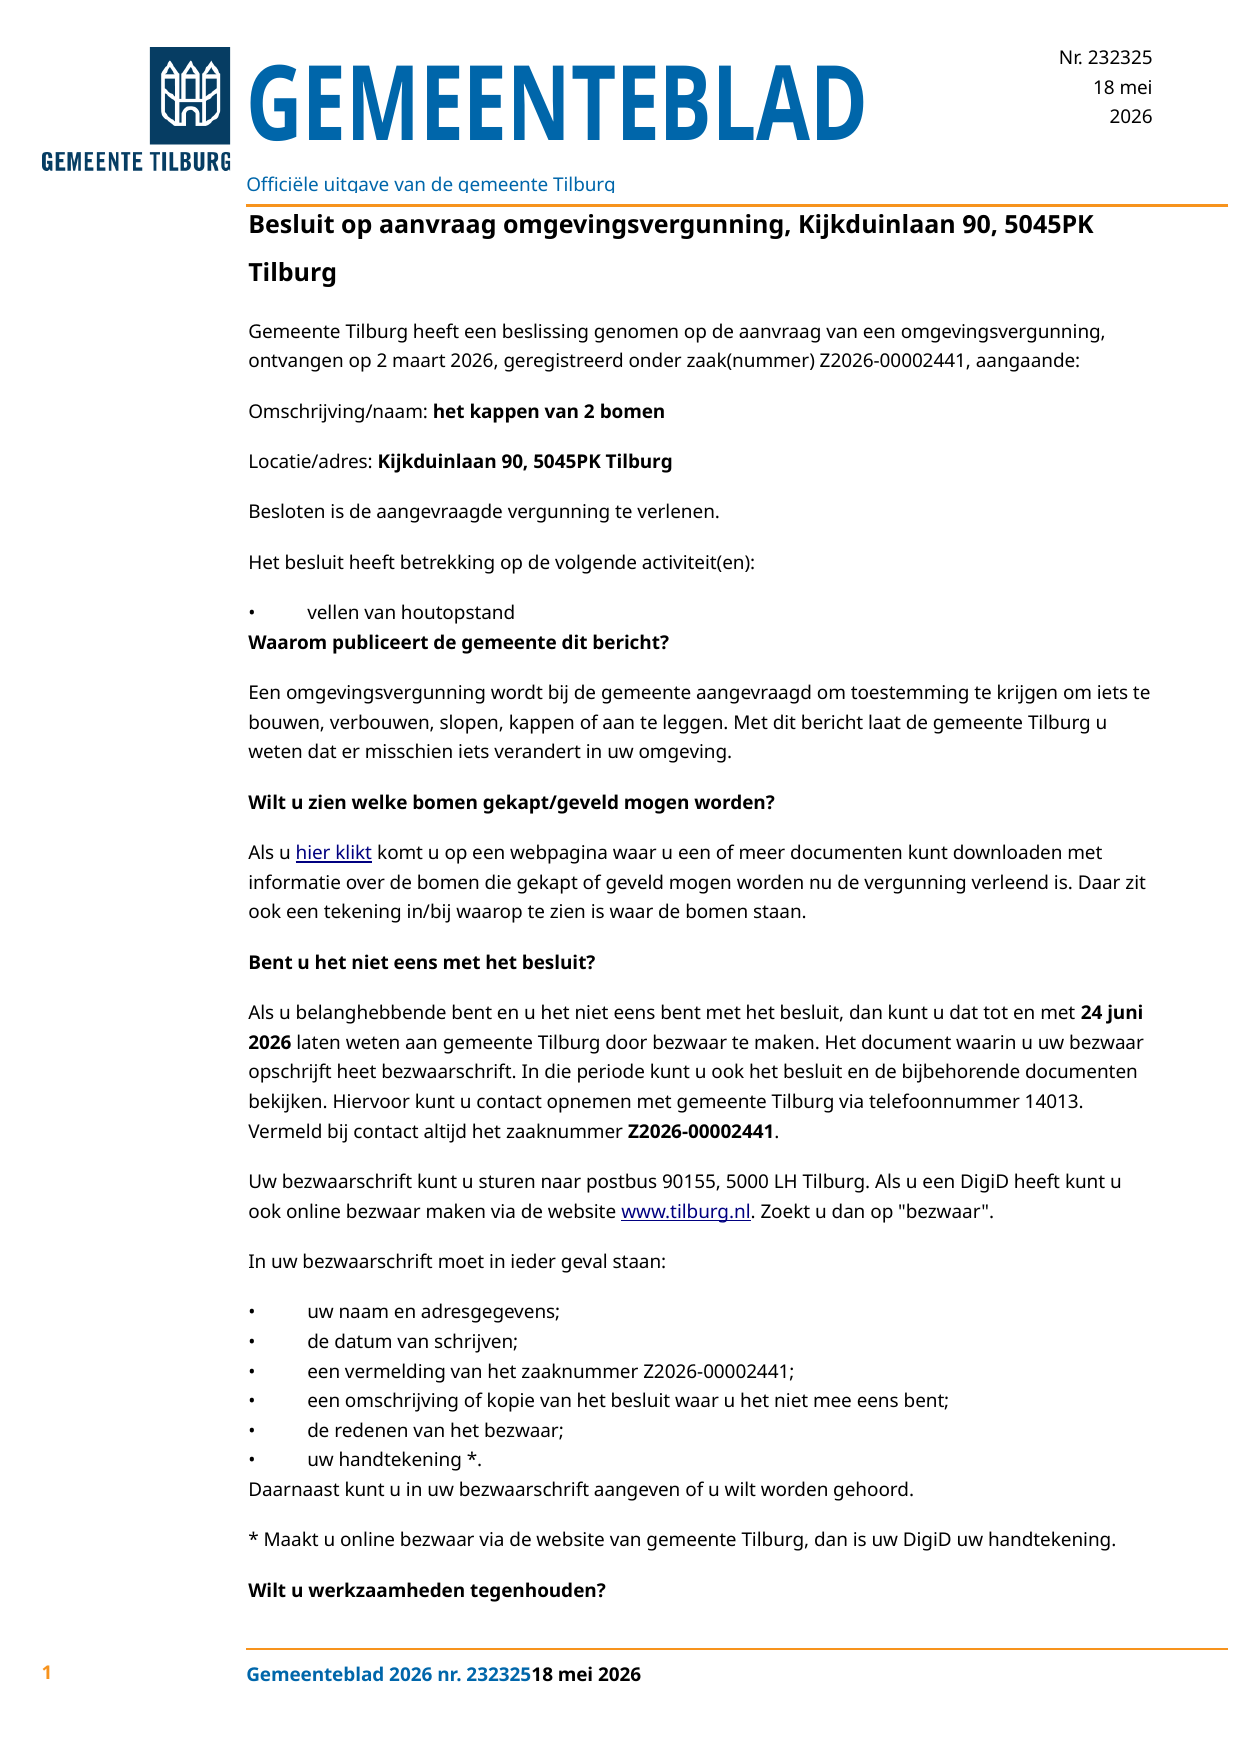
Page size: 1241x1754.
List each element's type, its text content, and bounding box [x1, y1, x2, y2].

text Locatie/adres: Kijkduinlaan 90, 5045PK Tilburg [248, 448, 1152, 474]
list uw handtekening *. [248, 1447, 1152, 1472]
text Uw bezwaarschrift kunt u sturen naar postbus 90155, 5000 LH Tilburg. Als u een DigiD heeft kunt u ook online bezwaar maken via de website www.tilburg.nl. Zoekt u dan op "bezwaar". [248, 1168, 1152, 1224]
text Besloten is de aangevraagde vergunning te verlenen. [248, 499, 1152, 524]
text Wilt u werkzaamheden tegenhouden? [248, 1577, 1152, 1603]
text Bent u het niet eens met het besluit? [248, 949, 1152, 975]
text Wilt u zien welke bomen gekapt/geveld mogen worden? [248, 789, 1152, 815]
text Een omgevingsvergunning wordt bij de gemeente aangevraagd om toestemming te krijgen om iets te bouwen, verbouwen, slopen, kappen of aan te leggen. Met dit bericht laat de gemeente Tilburg u weten dat er misschien iets verandert in uw omgeving. [248, 679, 1152, 764]
list uw naam en adresgegevens; [248, 1299, 1152, 1324]
text Besluit op aanvraag omgevingsvergunning, Kijkduinlaan 90, 5045PK Tilburg [248, 207, 1152, 288]
text Gemeente Tilburg heeft een beslissing genomen op de aanvraag van een omgevingsvergunning, ontvangen op 2 maart 2026, geregistreerd onder zaak(nummer) Z2026-00002441, aangaande: [248, 318, 1152, 373]
list vellen van houtopstand [248, 599, 1152, 625]
text Het besluit heeft betrekking op de volgende activiteit(en): [248, 549, 1152, 575]
text Als u belanghebbende bent en u het niet eens bent met het besluit, dan kunt u dat tot en met 24 juni 2026 laten weten aan gemeente Tilburg door bezwaar te maken. Het document waarin u uw bezwaar opschrijft heet bezwaarschrift. In die periode kunt u ook het besluit en de bijbehorende documenten bekijken. Hiervoor kunt u contact opnemen met gemeente Tilburg via telefoonnummer 14013. Vermeld bij contact altijd het zaaknummer Z2026-00002441. [248, 999, 1152, 1144]
list de redenen van het bezwaar; [248, 1417, 1152, 1443]
list een vermelding van het zaaknummer Z2026-00002441; [248, 1358, 1152, 1384]
list een omschrijving of kopie van het besluit waar u het niet mee eens bent; [248, 1387, 1152, 1413]
text * Maakt u online bezwaar via de website van gemeente Tilburg, dan is uw DigiD uw handtekening. [248, 1527, 1152, 1552]
picture [41, 47, 231, 172]
text Omschrijving/naam: het kappen van 2 bomen [248, 398, 1152, 424]
text Daarnaast kunt u in uw bezwaarschrift aangeven of u wilt worden gehoord. [248, 1476, 1152, 1502]
list de datum van schrijven; [248, 1328, 1152, 1354]
text Als u hier klikt komt u op een webpagina waar u een of meer documenten kunt downloaden met informatie over de bomen die gekapt of geveld mogen worden nu de vergunning verleend is. Daar zit ook een tekening in/bij waarop te zien is waar de bomen staan. [248, 839, 1152, 924]
text In uw bezwaarschrift moet in ieder geval staan: [248, 1248, 1152, 1274]
text Waarom publiceert de gemeente dit bericht? [248, 629, 1152, 655]
